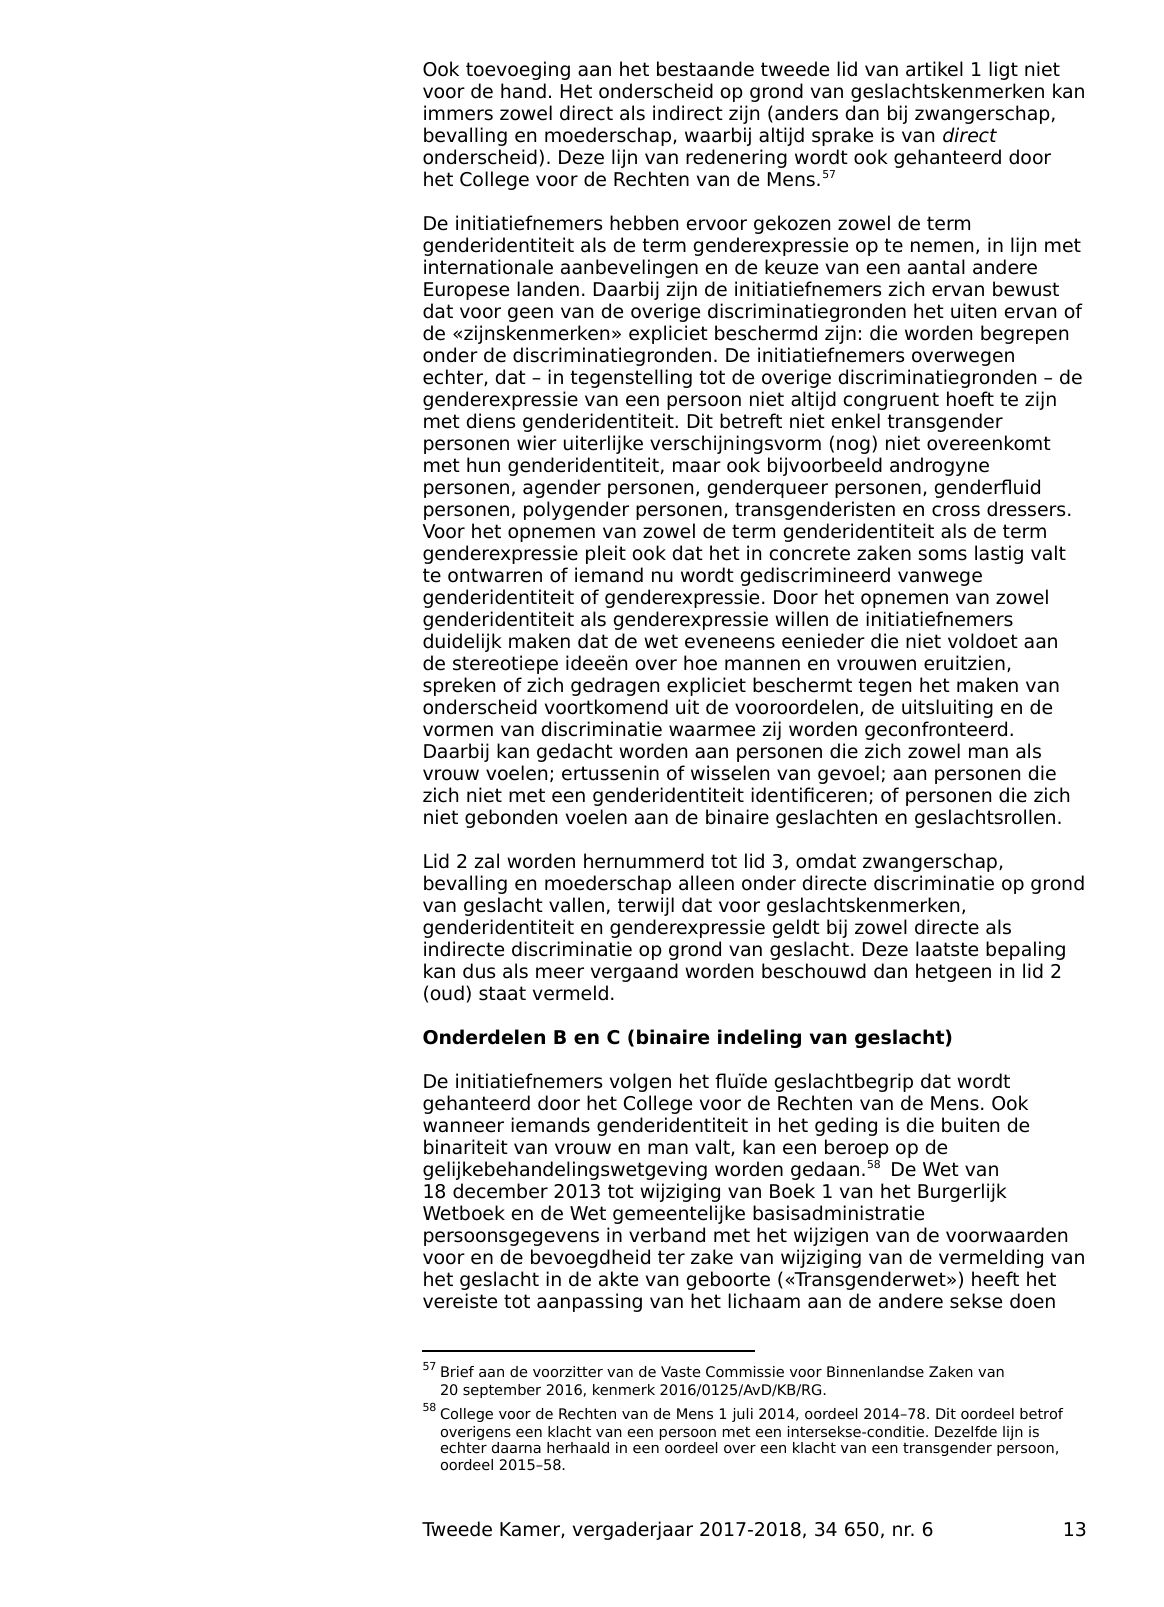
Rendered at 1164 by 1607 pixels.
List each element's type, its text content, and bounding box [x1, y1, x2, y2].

text College voor de Rechten van de Mens 1 juli 2014, oordeel 2014–78. Dit oordeel betrof overigens een klacht van een persoon met een intersekse-conditie. Dezelfde lijn is echter daarna herhaald in een oordeel over een klacht van een transgender persoon, oordeel 2015–58. [422, 1402, 1087, 1474]
text Lid 2 zal worden hernummerd tot lid 3, omdat zwangerschap, bevalling en moederschap alleen onder directe discriminatie op grond van geslacht vallen, terwijl dat voor geslachtskenmerken, genderidentiteit en genderexpressie geldt bij zowel directe als indirecte discriminatie op grond van geslacht. Deze laatste bepaling kan dus als meer vergaand worden beschouwd dan hetgeen in lid 2 (oud) staat vermeld. [422, 851, 1087, 1004]
text Brief aan de voorzitter van de Vaste Commissie voor Binnenlandse Zaken van 20 september 2016, kenmerk 2016/0125/AvD/KB/RG. [422, 1360, 1087, 1399]
text De initiatiefnemers hebben ervoor gekozen zowel de term genderidentiteit als de term genderexpressie op te nemen, in lijn met internationale aanbevelingen en de keuze van een aantal andere Europese landen. Daarbij zijn de initiatiefnemers zich ervan bewust dat voor geen van de overige discriminatiegronden het uiten ervan of de «zijnskenmerken» expliciet beschermd zijn: die worden begrepen onder de discriminatiegronden. De initiatiefnemers overwegen echter, dat – in tegenstelling tot de overige discriminatiegronden – de genderexpressie van een persoon niet altijd congruent hoeft te zijn met diens genderidentiteit. Dit betreft niet enkel transgender personen wier uiterlijke verschijningsvorm (nog) niet overeenkomt met hun genderidentiteit, maar ook bijvoorbeeld androgyne personen, agender personen, genderqueer personen, genderfluid personen, polygender personen, transgenderisten en cross dressers. Voor het opnemen van zowel de term genderidentiteit als de term genderexpressie pleit ook dat het in concrete zaken soms lastig valt te ontwarren of iemand nu wordt gediscrimineerd vanwege genderidentiteit of genderexpressie. Door het opnemen van zowel genderidentiteit als genderexpressie willen de initiatiefnemers duidelijk maken dat de wet eveneens eenieder die niet voldoet aan de stereotiepe ideeën over hoe mannen en vrouwen eruitzien, spreken of zich gedragen expliciet beschermt tegen het maken van onderscheid voortkomend uit de vooroordelen, de uitsluiting en de vormen van discriminatie waarmee zij worden geconfronteerd. Daarbij kan gedacht worden aan personen die zich zowel man als vrouw voelen; ertussenin of wisselen van gevoel; aan personen die zich niet met een genderidentiteit identificeren; of personen die zich niet gebonden voelen aan de binaire geslachten en geslachtsrollen. [422, 213, 1087, 828]
text De initiatiefnemers volgen het fluïde geslachtbegrip dat wordt gehanteerd door het College voor de Rechten van de Mens. Ook wanneer iemands genderidentiteit in het geding is die buiten de binariteit van vrouw en man valt, kan een beroep op de gelijkebehandelingswetgeving worden gedaan. De Wet van 18 december 2013 tot wijziging van Boek 1 van het Burgerlijk Wetboek en de Wet gemeentelijke basisadministratie persoonsgegevens in verband met het wijzigen van de voorwaarden voor en de bevoegdheid ter zake van wijziging van de vermelding van het geslacht in de akte van geboorte («Transgenderwet») heeft het vereiste tot aanpassing van het lichaam aan de andere sekse doen [422, 1071, 1087, 1313]
text Ook toevoeging aan het bestaande tweede lid van artikel 1 ligt niet voor de hand. Het onderscheid op grond van geslachtskenmerken kan immers zowel direct als indirect zijn (anders dan bij zwangerschap, bevalling en moederschap, waarbij altijd sprake is van direct onderscheid). Deze lijn van redenering wordt ook gehanteerd door het College voor de Rechten van de Mens. [422, 59, 1087, 191]
subtitle Onderdelen B en C (binaire indeling van geslacht) [422, 1027, 1087, 1049]
